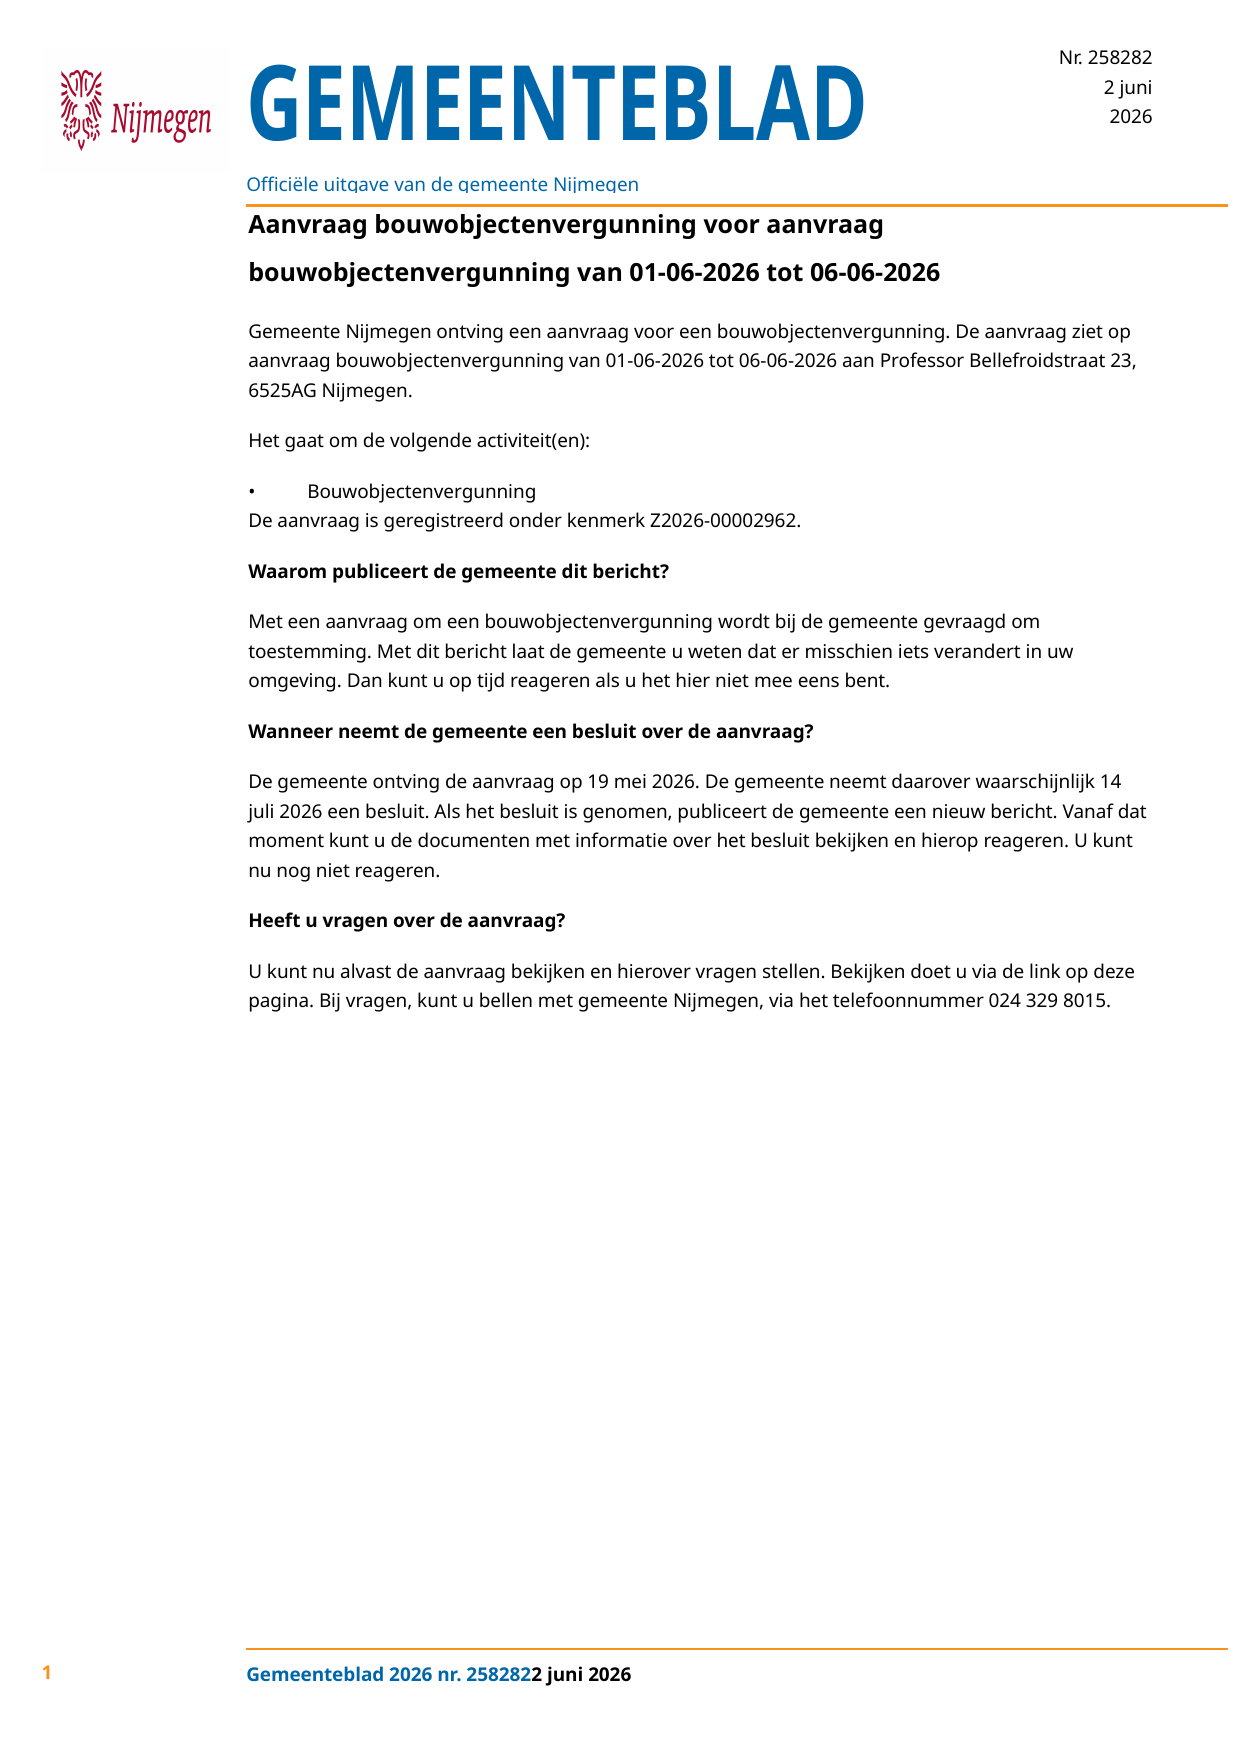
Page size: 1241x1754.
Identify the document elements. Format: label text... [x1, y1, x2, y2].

text Met een aanvraag om een bouwobjectenvergunning wordt bij de gemeente gevraagd om toestemming. Met dit bericht laat de gemeente u weten dat er misschien iets verandert in uw omgeving. Dan kunt u op tijd reageren als u het hier niet mee eens bent. [248, 608, 1152, 693]
list Bouwobjectenvergunning [248, 478, 1152, 504]
text Wanneer neemt de gemeente een besluit over de aanvraag? [248, 718, 1152, 744]
text Waarom publiceert de gemeente dit bericht? [248, 558, 1152, 584]
text Het gaat om de volgende activiteit(en): [248, 427, 1152, 453]
text Heeft u vragen over de aanvraag? [248, 907, 1152, 933]
text Aanvraag bouwobjectenvergunning voor aanvraag bouwobjectenvergunning van 01-06-2026 tot 06-06-2026 [248, 207, 1152, 288]
text De aanvraag is geregistreerd onder kenmerk Z2026-00002962. [248, 507, 1152, 533]
text U kunt nu alvast de aanvraag bekijken en hierover vragen stellen. Bekijken doet u via de link op deze pagina. Bij vragen, kunt u bellen met gemeente Nijmegen, via het telefoonnummer 024 329 8015. [248, 958, 1152, 1013]
text De gemeente ontving de aanvraag op 19 mei 2026. De gemeente neemt daarover waarschijnlijk 14 juli 2026 een besluit. Als het besluit is genomen, publiceert de gemeente een nieuw bericht. Vanaf dat moment kunt u de documenten met informatie over het besluit bekijken en hierop reageren. U kunt nu nog niet reageren. [248, 768, 1152, 883]
picture [41, 47, 231, 172]
text Gemeente Nijmegen ontving een aanvraag voor een bouwobjectenvergunning. De aanvraag ziet op aanvraag bouwobjectenvergunning van 01-06-2026 tot 06-06-2026 aan Professor Bellefroidstraat 23, 6525AG Nijmegen. [248, 318, 1152, 403]
